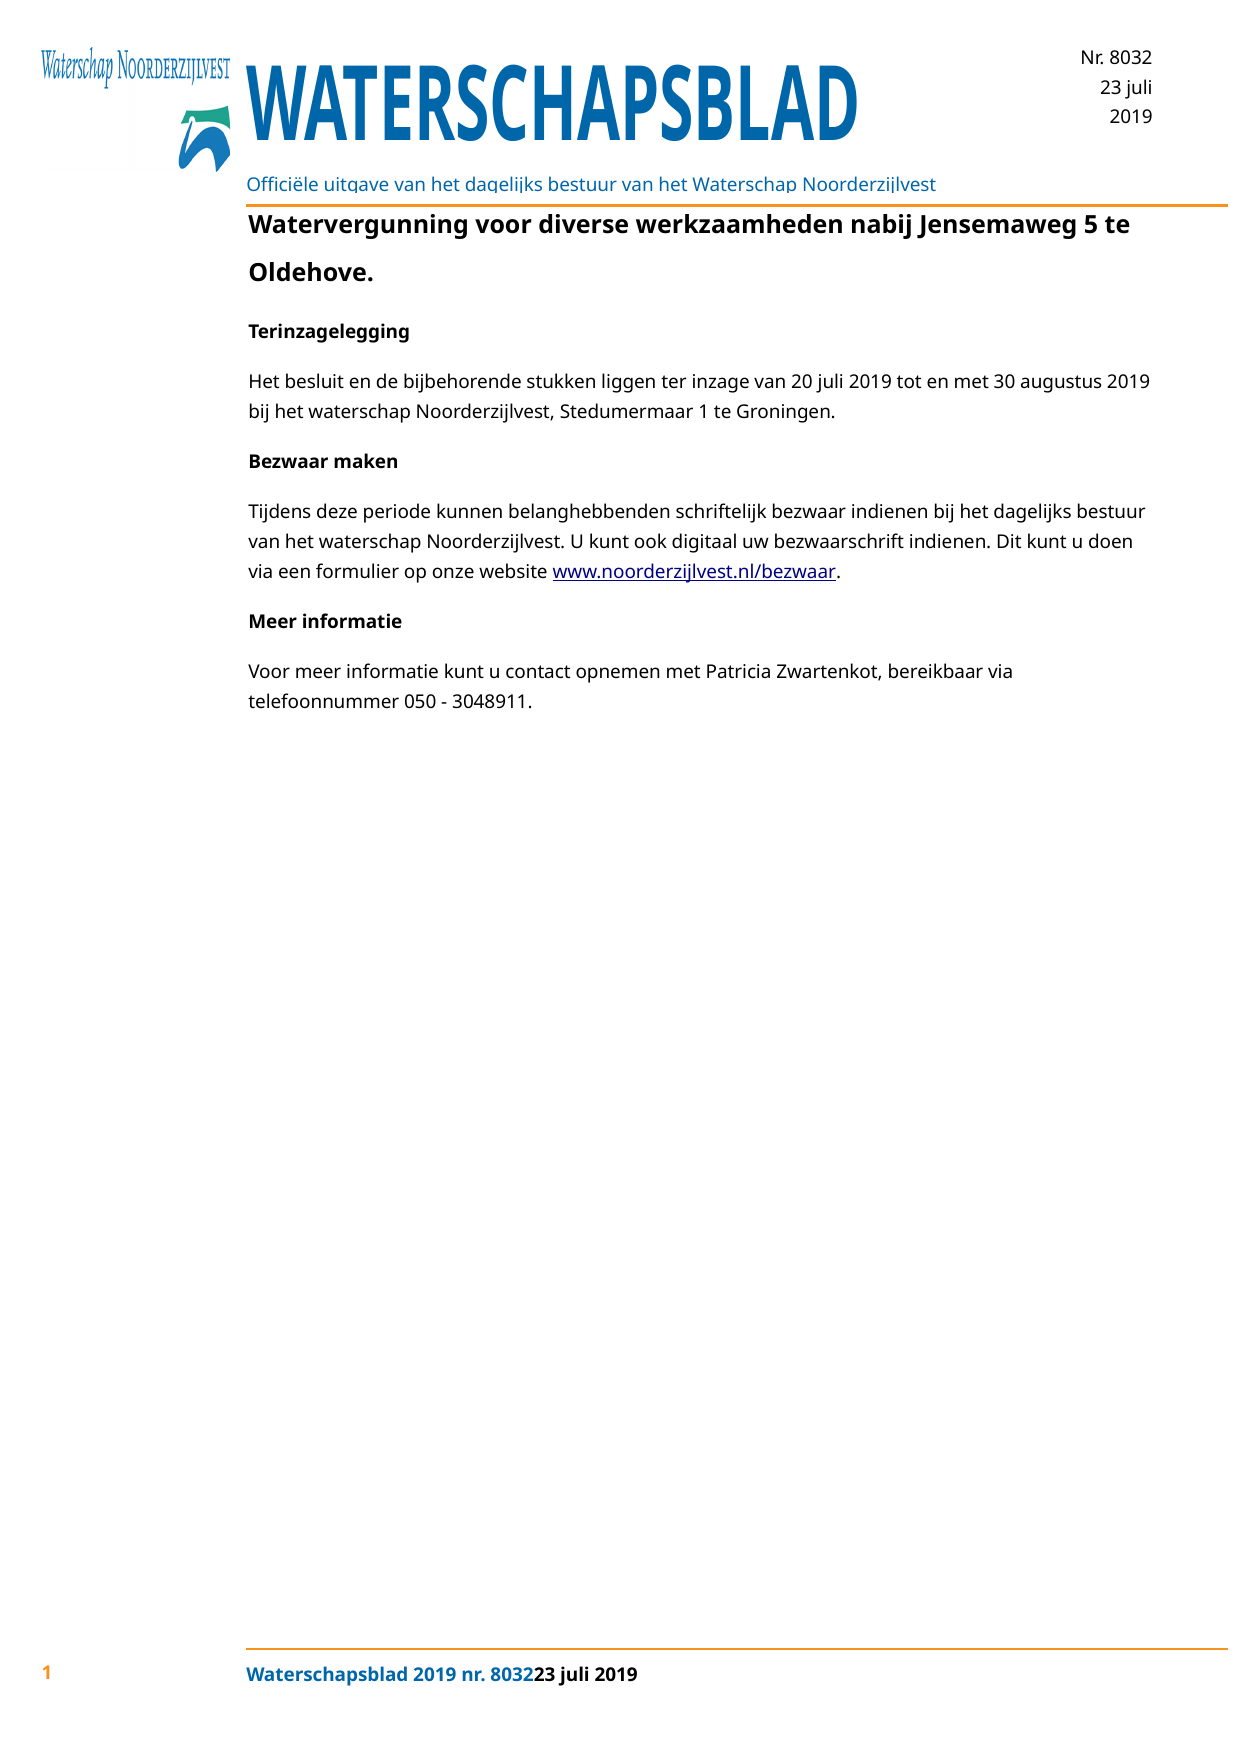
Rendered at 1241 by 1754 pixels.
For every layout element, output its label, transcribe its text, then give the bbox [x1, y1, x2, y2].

text Watervergunning voor diverse werkzaamheden nabij Jensemaweg 5 te Oldehove. [248, 207, 1152, 288]
text Het besluit en de bijbehorende stukken liggen ter inzage van 20 juli 2019 tot en met 30 augustus 2019 bij het waterschap Noorderzijlvest, Stedumermaar 1 te Groningen. [248, 368, 1152, 424]
picture [41, 47, 231, 172]
text Terinzagelegging [248, 318, 1152, 344]
text Meer informatie [248, 608, 1152, 634]
text Bezwaar maken [248, 448, 1152, 474]
text Voor meer informatie kunt u contact opnemen met Patricia Zwartenkot, bereikbaar via telefoonnummer 050 - 3048911. [248, 659, 1152, 714]
text Tijdens deze periode kunnen belanghebbenden schriftelijk bezwaar indienen bij het dagelijks bestuur van het waterschap Noorderzijlvest. U kunt ook digitaal uw bezwaarschrift indienen. Dit kunt u doen via een formulier op onze website www.noorderzijlvest.nl/bezwaar. [248, 499, 1152, 584]
